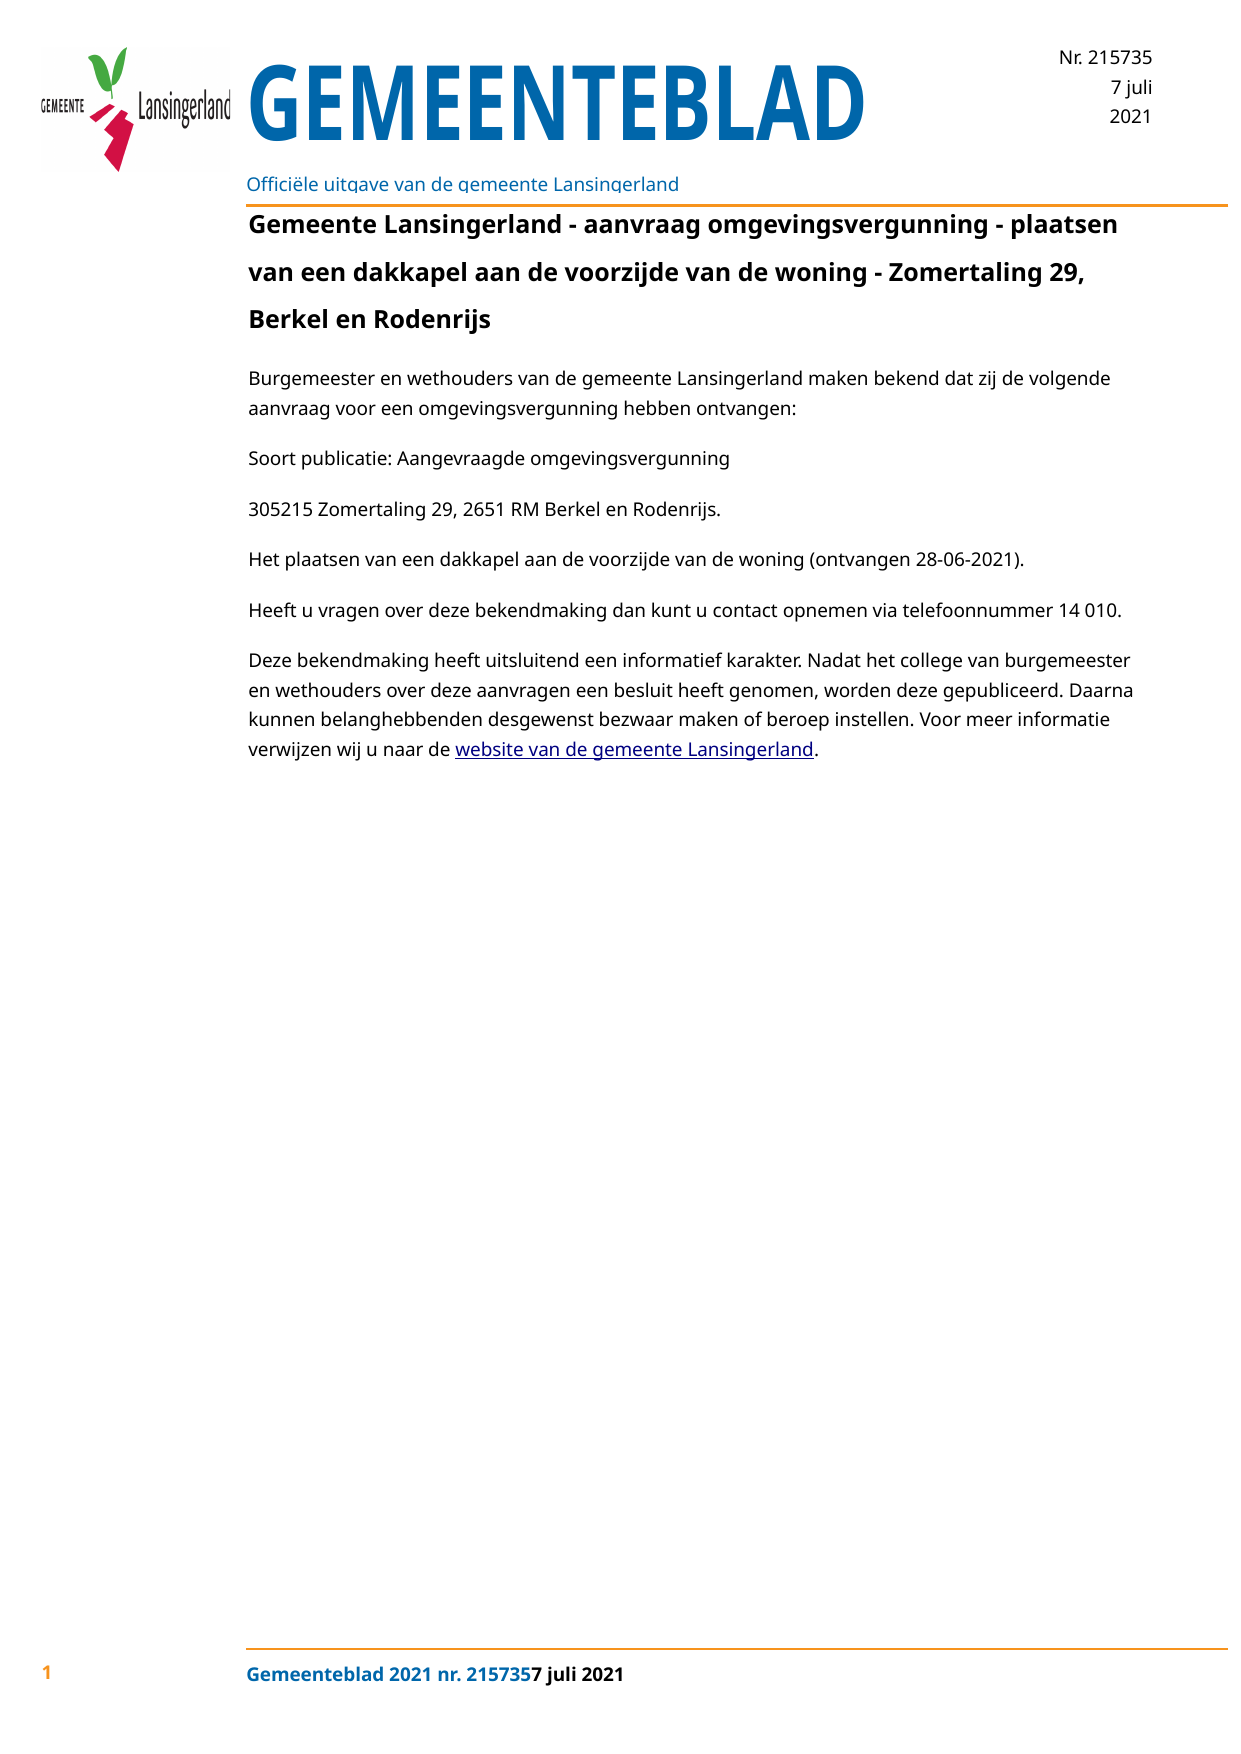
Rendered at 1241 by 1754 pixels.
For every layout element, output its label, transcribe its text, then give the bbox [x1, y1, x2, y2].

text Burgemeester en wethouders van de gemeente Lansingerland maken bekend dat zij de volgende aanvraag voor een omgevingsvergunning hebben ontvangen: [248, 366, 1152, 421]
text 305215 Zomertaling 29, 2651 RM Berkel en Rodenrijs. [248, 496, 1152, 522]
picture [41, 47, 231, 172]
text Heeft u vragen over deze bekendmaking dan kunt u contact opnemen via telefoonnummer 14 010. [248, 597, 1152, 622]
text Het plaatsen van een dakkapel aan de voorzijde van de woning (ontvangen 28-06-2021). [248, 546, 1152, 572]
text Soort publicatie: Aangevraagde omgevingsvergunning [248, 446, 1152, 471]
text Gemeente Lansingerland - aanvraag omgevingsvergunning - plaatsen van een dakkapel aan de voorzijde van de woning - Zomertaling 29, Berkel en Rodenrijs [248, 207, 1152, 336]
text Deze bekendmaking heeft uitsluitend een informatief karakter. Nadat het college van burgemeester en wethouders over deze aanvragen een besluit heeft genomen, worden deze gepubliceerd. Daarna kunnen belanghebbenden desgewenst bezwaar maken of beroep instellen. Voor meer informatie verwijzen wij u naar de website van de gemeente Lansingerland. [248, 647, 1152, 762]
